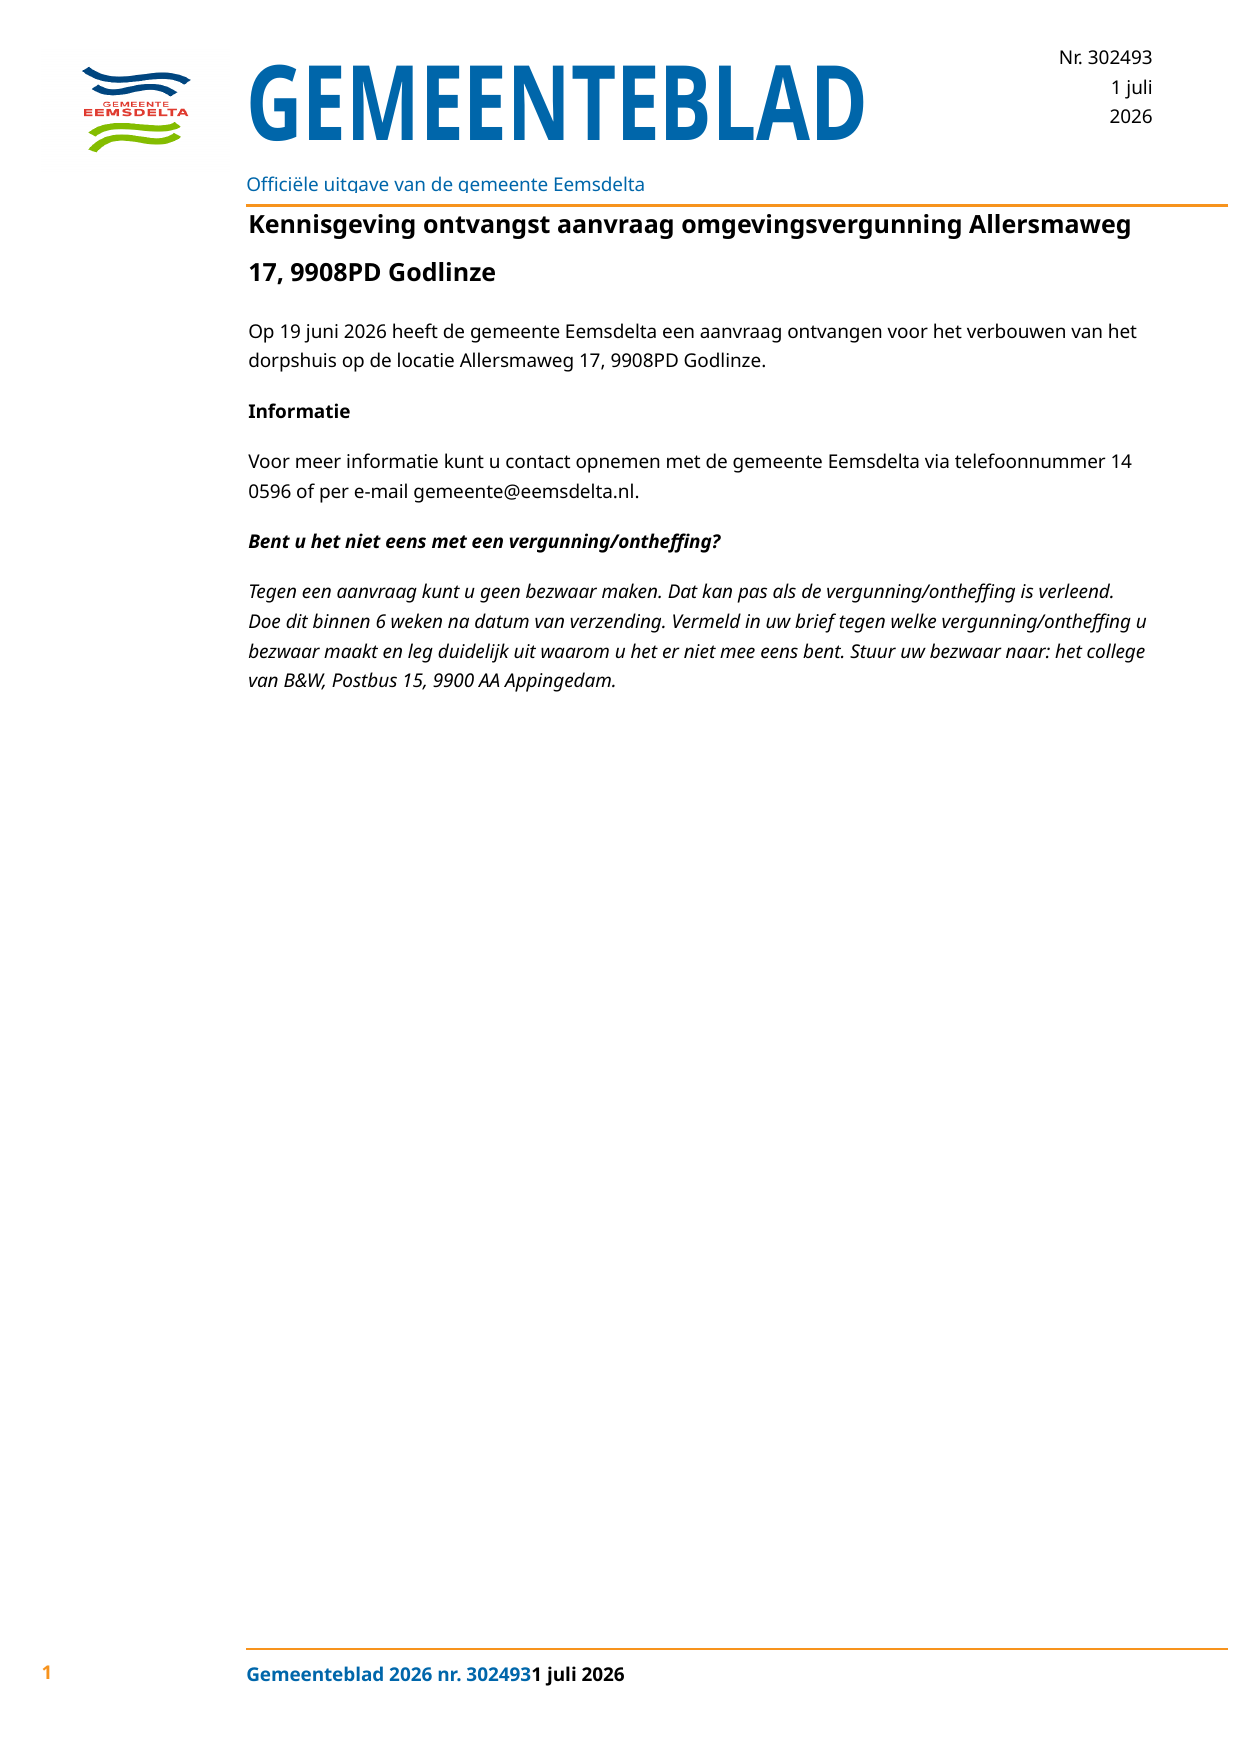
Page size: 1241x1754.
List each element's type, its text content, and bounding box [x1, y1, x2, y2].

picture [41, 47, 231, 172]
text Op 19 juni 2026 heeft de gemeente Eemsdelta een aanvraag ontvangen voor het verbouwen van het dorpshuis op de locatie Allersmaweg 17, 9908PD Godlinze. [248, 318, 1152, 373]
text Tegen een aanvraag kunt u geen bezwaar maken. Dat kan pas als de vergunning/ontheffing is verleend. Doe dit binnen 6 weken na datum van verzending. Vermeld in uw brief tegen welke vergunning/ontheffing u bezwaar maakt en leg duidelijk uit waarom u het er niet mee eens bent. Stuur uw bezwaar naar: het college van B&W, Postbus 15, 9900 AA Appingedam. [248, 579, 1152, 693]
text Voor meer informatie kunt u contact opnemen met de gemeente Eemsdelta via telefoonnummer 14 0596 of per e-mail gemeente@eemsdelta.nl. [248, 448, 1152, 504]
text Bent u het niet eens met een vergunning/ontheffing? [248, 528, 1152, 554]
text Kennisgeving ontvangst aanvraag omgevingsvergunning Allersmaweg 17, 9908PD Godlinze [248, 207, 1152, 288]
text Informatie [248, 398, 1152, 424]
